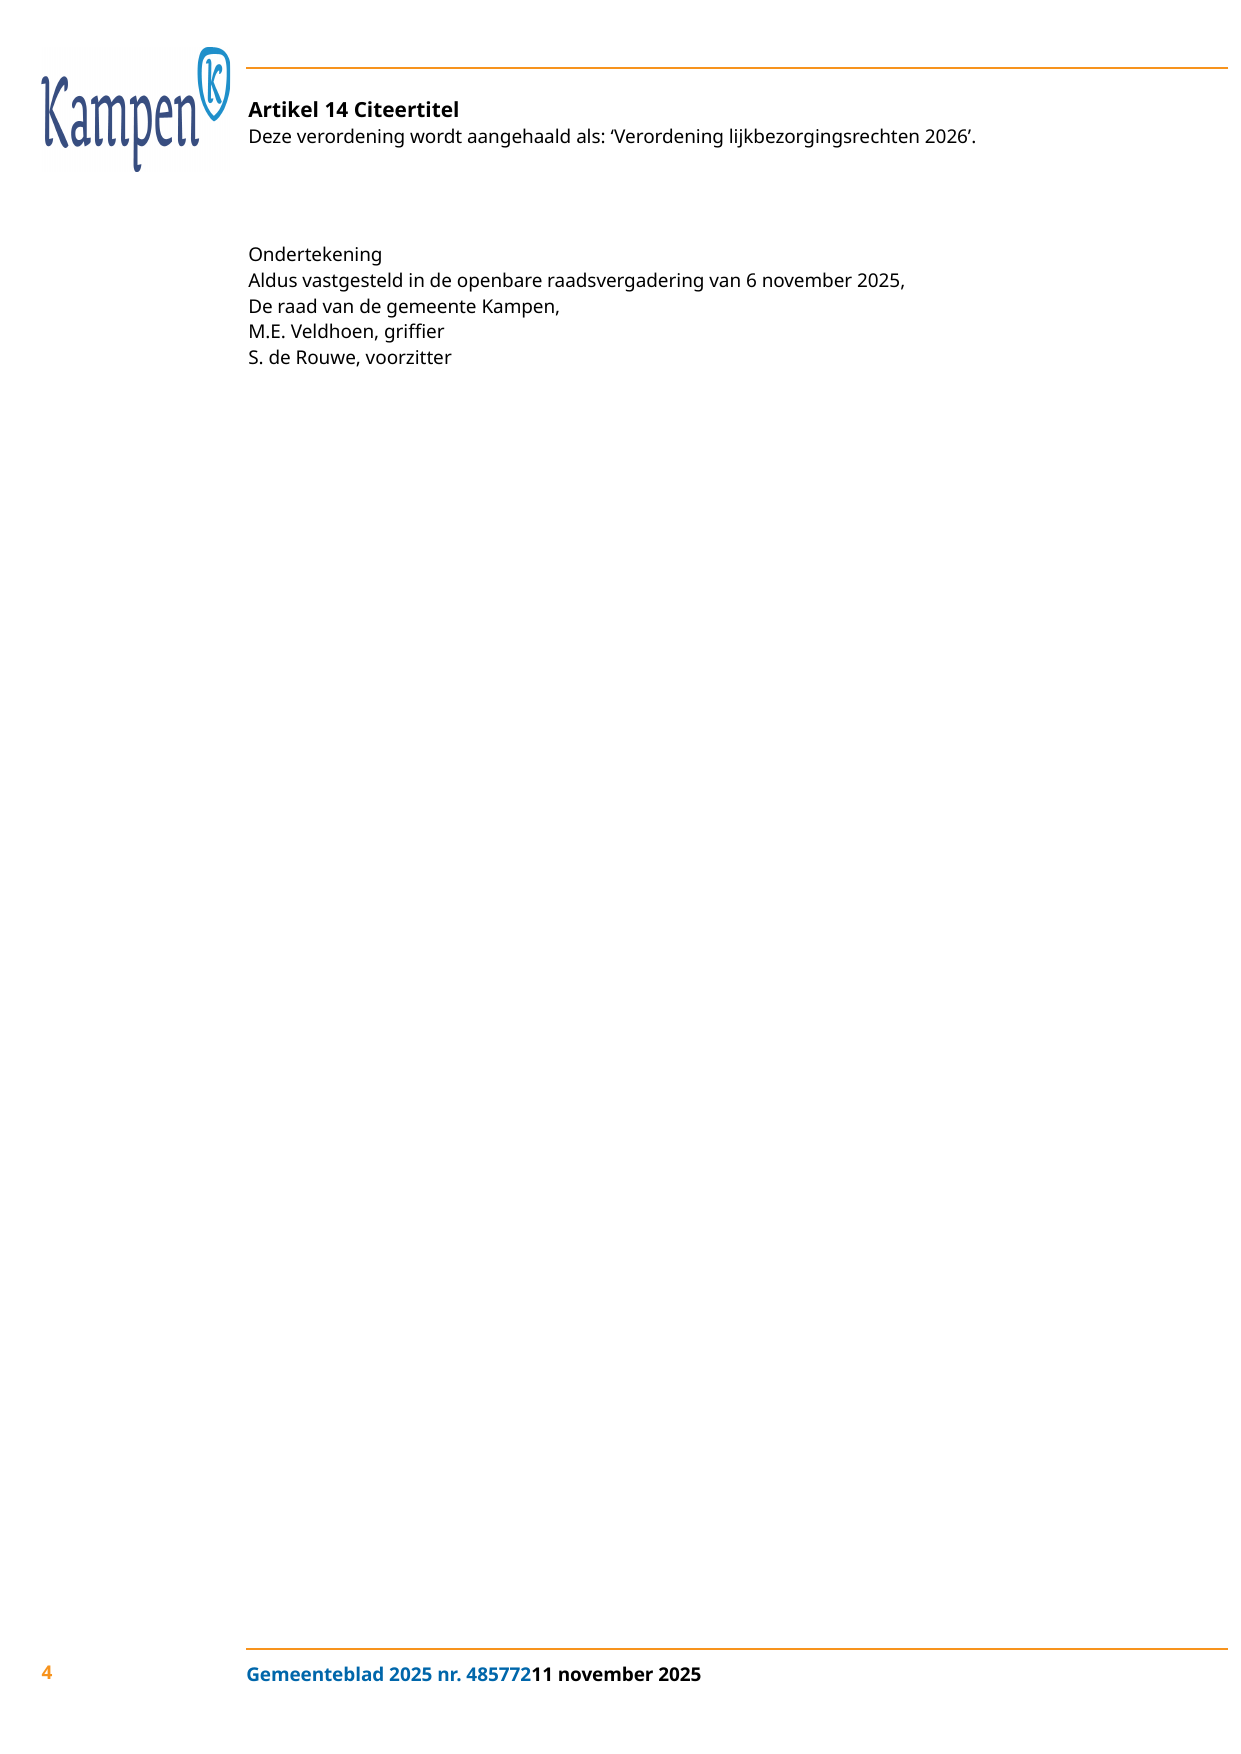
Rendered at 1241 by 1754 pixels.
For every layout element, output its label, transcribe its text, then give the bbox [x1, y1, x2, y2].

text Ondertekening [248, 242, 1152, 267]
text S. de Rouwe, voorzitter [248, 344, 1152, 370]
text M.E. Veldhoen, griffier [248, 319, 1152, 344]
picture [41, 47, 231, 172]
text Deze verordening wordt aangehaald als: ‘Verordening lijkbezorgingsrechten 2026’. [248, 123, 1152, 149]
text De raad van de gemeente Kampen, [248, 293, 1152, 319]
text Aldus vastgesteld in de openbare raadsvergadering van 6 november 2025, [248, 267, 1152, 293]
text Artikel 14 Citeertitel [248, 95, 1152, 123]
